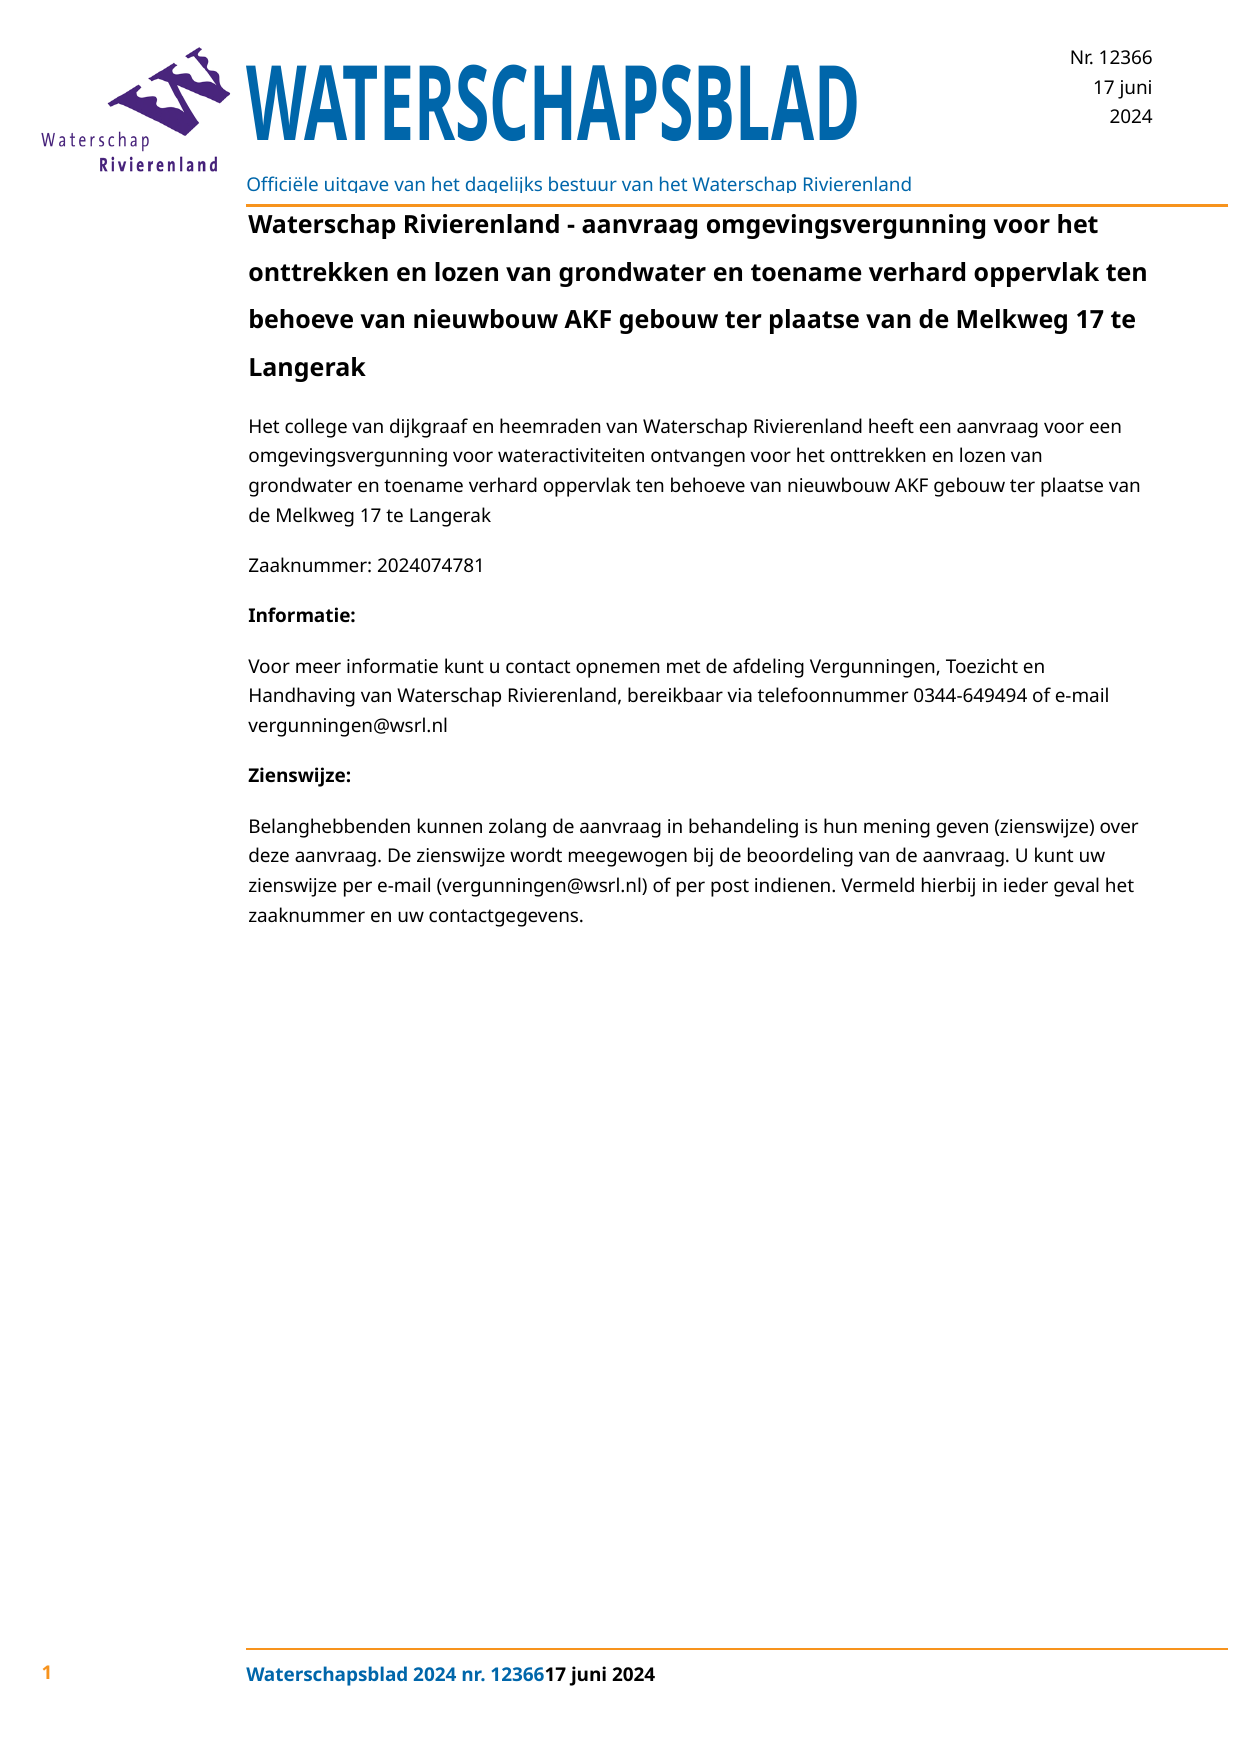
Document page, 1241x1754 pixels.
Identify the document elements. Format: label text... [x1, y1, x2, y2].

text Het college van dijkgraaf en heemraden van Waterschap Rivierenland heeft een aanvraag voor een omgevingsvergunning voor wateractiviteiten ontvangen voor het onttrekken en lozen van grondwater en toename verhard oppervlak ten behoeve van nieuwbouw AKF gebouw ter plaatse van de Melkweg 17 te Langerak [248, 413, 1152, 528]
text Zienswijze: [248, 763, 1152, 788]
text Waterschap Rivierenland - aanvraag omgevingsvergunning voor het onttrekken en lozen van grondwater en toename verhard oppervlak ten behoeve van nieuwbouw AKF gebouw ter plaatse van de Melkweg 17 te Langerak [248, 207, 1152, 384]
text Informatie: [248, 603, 1152, 628]
picture [41, 47, 231, 172]
text Voor meer informatie kunt u contact opnemen met de afdeling Vergunningen, Toezicht en Handhaving van Waterschap Rivierenland, bereikbaar via telefoonnummer 0344-649494 of e-mail vergunningen@wsrl.nl [248, 653, 1152, 738]
text Zaaknummer: 2024074781 [248, 552, 1152, 578]
text Belanghebbenden kunnen zolang de aanvraag in behandeling is hun mening geven (zienswijze) over deze aanvraag. De zienswijze wordt meegewogen bij de beoordeling van de aanvraag. U kunt uw zienswijze per e-mail (vergunningen@wsrl.nl) of per post indienen. Vermeld hierbij in ieder geval het zaaknummer en uw contactgegevens. [248, 813, 1152, 928]
